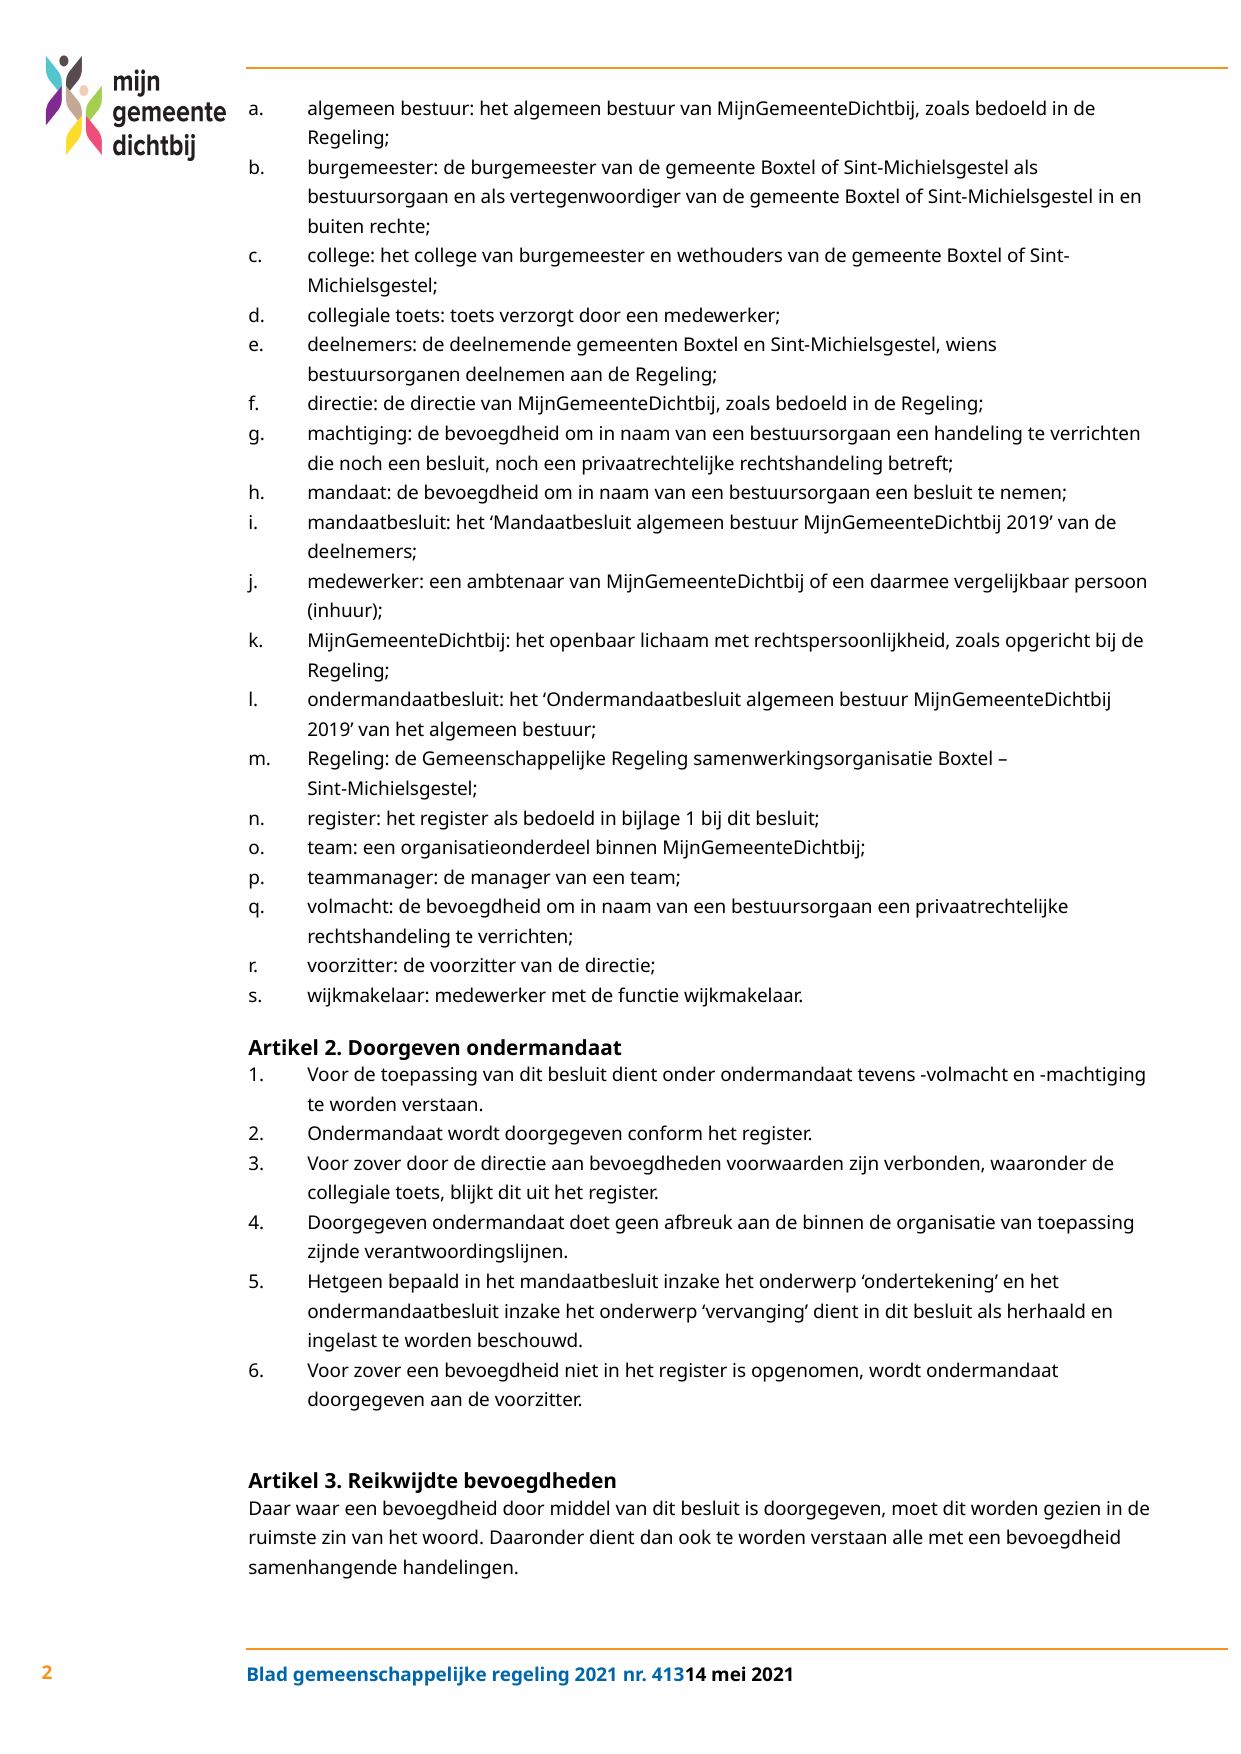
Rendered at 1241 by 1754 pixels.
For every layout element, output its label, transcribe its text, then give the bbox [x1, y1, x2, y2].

list machtiging: de bevoegdheid om in naam van een bestuursorgaan een handeling te verrichten die noch een besluit, noch een privaatrechtelijke rechtshandeling betreft; [248, 420, 1152, 476]
text Artikel 2. Doorgeven ondermandaat [248, 1033, 1152, 1061]
list algemeen bestuur: het algemeen bestuur van MijnGemeenteDichtbij, zoals bedoeld in de Regeling; [248, 95, 1152, 150]
list medewerker: een ambtenaar van MijnGemeenteDichtbij of een daarmee vergelijkbaar persoon (inhuur); [248, 568, 1152, 623]
list voorzitter: de voorzitter van de directie; [248, 953, 1152, 978]
list Hetgeen bepaald in het mandaatbesluit inzake het onderwerp ‘ondertekening’ en het ondermandaatbesluit inzake het onderwerp ‘vervanging’ dient in dit besluit als herhaald en ingelast te worden beschouwd. [248, 1268, 1152, 1353]
list register: het register als bedoeld in bijlage 1 bij dit besluit; [248, 805, 1152, 831]
list Voor zover door de directie aan bevoegdheden voorwaarden zijn verbonden, waaronder de collegiale toets, blijkt dit uit het register. [248, 1150, 1152, 1205]
picture [41, 47, 231, 172]
list Regeling: de Gemeenschappelijke Regeling samenwerkingsorganisatie Boxtel – Sint‑Michielsgestel; [248, 746, 1152, 801]
list Ondermandaat wordt doorgegeven conform het register. [248, 1120, 1152, 1146]
list MijnGemeenteDichtbij: het openbaar lichaam met rechtspersoonlijkheid, zoals opgericht bij de Regeling; [248, 627, 1152, 683]
text Artikel 3. Reikwijdte bevoegdheden [248, 1467, 1152, 1495]
list mandaat: de bevoegdheid om in naam van een bestuursorgaan een besluit te nemen; [248, 479, 1152, 505]
list Doorgegeven ondermandaat doet geen afbreuk aan de binnen de organisatie van toepassing zijnde verantwoordingslijnen. [248, 1209, 1152, 1264]
list Voor de toepassing van dit besluit dient onder ondermandaat tevens -volmacht en -machtiging te worden verstaan. [248, 1061, 1152, 1116]
list mandaatbesluit: het ‘Mandaatbesluit algemeen bestuur MijnGemeenteDichtbij 2019’ van de deelnemers; [248, 509, 1152, 564]
list team: een organisatieonderdeel binnen MijnGemeenteDichtbij; [248, 834, 1152, 860]
text Daar waar een bevoegdheid door middel van dit besluit is doorgegeven, moet dit worden gezien in de ruimste zin van het woord. Daaronder dient dan ook te worden verstaan alle met een bevoegdheid samenhangende handelingen. [248, 1495, 1152, 1580]
list college: het college van burgemeester en wethouders van de gemeente Boxtel of Sint-Michielsgestel; [248, 243, 1152, 298]
list teammanager: de manager van een team; [248, 864, 1152, 890]
list deelnemers: de deelnemende gemeenten Boxtel en Sint-Michielsgestel, wiens bestuursorganen deelnemen aan de Regeling; [248, 331, 1152, 387]
list burgemeester: de burgemeester van de gemeente Boxtel of Sint-Michielsgestel als bestuursorgaan en als vertegenwoordiger van de gemeente Boxtel of Sint-Michielsgestel in en buiten rechte; [248, 154, 1152, 239]
list ondermandaatbesluit: het ‘Ondermandaatbesluit algemeen bestuur MijnGemeenteDichtbij 2019’ van het algemeen bestuur; [248, 686, 1152, 742]
list collegiale toets: toets verzorgt door een medewerker; [248, 302, 1152, 328]
list wijkmakelaar: medewerker met de functie wijkmakelaar. [248, 982, 1152, 1008]
list volmacht: de bevoegdheid om in naam van een bestuursorgaan een privaatrechtelijke rechtshandeling te verrichten; [248, 893, 1152, 949]
list directie: de directie van MijnGemeenteDichtbij, zoals bedoeld in de Regeling; [248, 391, 1152, 416]
list Voor zover een bevoegdheid niet in het register is opgenomen, wordt ondermandaat doorgegeven aan de voorzitter. [248, 1357, 1152, 1412]
